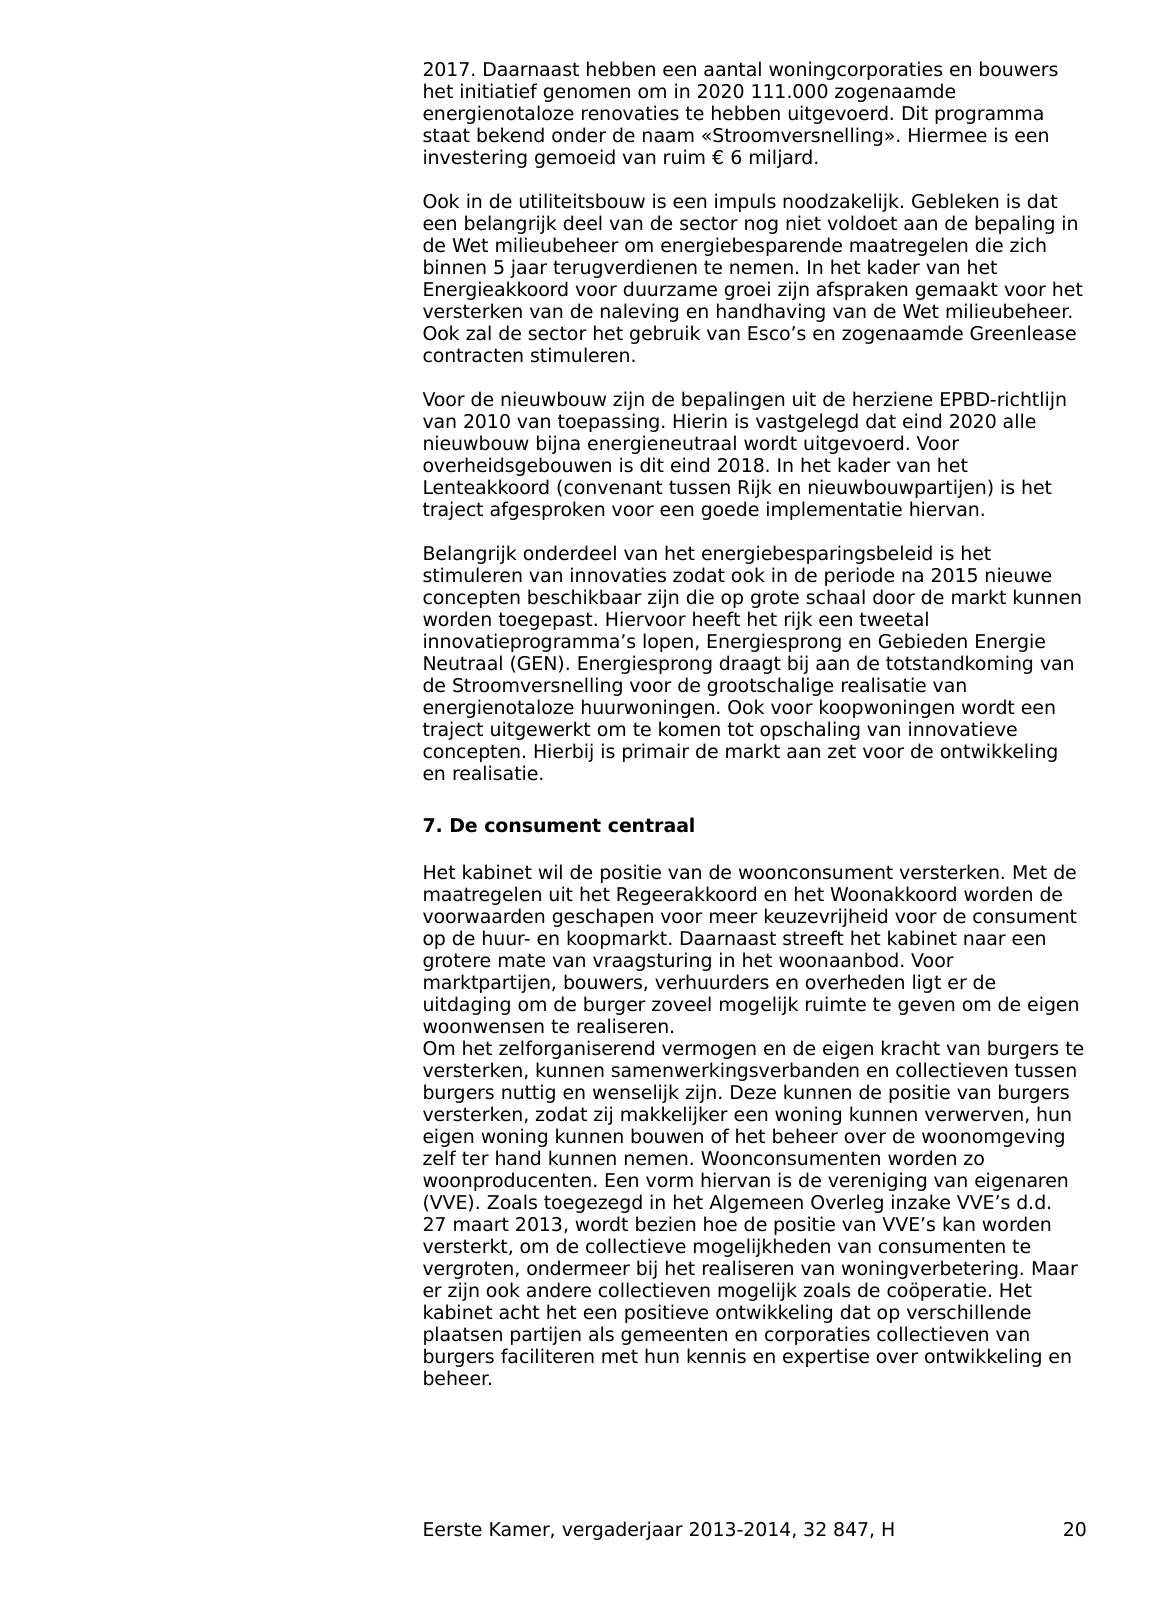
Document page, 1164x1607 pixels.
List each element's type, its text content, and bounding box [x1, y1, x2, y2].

text Om het zelforganiserend vermogen en de eigen kracht van burgers te versterken, kunnen samenwerkingsverbanden en collectieven tussen burgers nuttig en wenselijk zijn. Deze kunnen de positie van burgers versterken, zodat zij makkelijker een woning kunnen verwerven, hun eigen woning kunnen bouwen of het beheer over de woonomgeving zelf ter hand kunnen nemen. Woonconsumenten worden zo woonproducenten. Een vorm hiervan is de vereniging van eigenaren (VVE). Zoals toegezegd in het Algemeen Overleg inzake VVE’s d.d. 27 maart 2013, wordt bezien hoe de positie van VVE’s kan worden versterkt, om de collectieve mogelijkheden van consumenten te vergroten, ondermeer bij het realiseren van woningverbetering. Maar er zijn ook andere collectieven mogelijk zoals de coöperatie. Het kabinet acht het een positieve ontwikkeling dat op verschillende plaatsen partijen als gemeenten en corporaties collectieven van burgers faciliteren met hun kennis en expertise over ontwikkeling en beheer. [422, 1038, 1087, 1389]
text Ook in de utiliteitsbouw is een impuls noodzakelijk. Gebleken is dat een belangrijk deel van de sector nog niet voldoet aan de bepaling in de Wet milieubeheer om energiebesparende maatregelen die zich binnen 5 jaar terugverdienen te nemen. In het kader van het Energieakkoord voor duurzame groei zijn afspraken gemaakt voor het versterken van de naleving en handhaving van de Wet milieubeheer. Ook zal de sector het gebruik van Esco’s en zogenaamde Greenlease contracten stimuleren. [422, 191, 1087, 367]
text Belangrijk onderdeel van het energiebesparingsbeleid is het stimuleren van innovaties zodat ook in de periode na 2015 nieuwe concepten beschikbaar zijn die op grote schaal door de markt kunnen worden toegepast. Hiervoor heeft het rijk een tweetal innovatieprogramma’s lopen, Energiesprong en Gebieden Energie Neutraal (GEN). Energiesprong draagt bij aan de totstandkoming van de Stroomversnelling voor de grootschalige realisatie van energienotaloze huurwoningen. Ook voor koopwoningen wordt een traject uitgewerkt om te komen tot opschaling van innovatieve concepten. Hierbij is primair de markt aan zet voor de ontwikkeling en realisatie. [422, 543, 1087, 785]
text Het kabinet wil de positie van de woonconsument versterken. Met de maatregelen uit het Regeerakkoord en het Woonakkoord worden de voorwaarden geschapen voor meer keuzevrijheid voor de consument op de huur- en koopmarkt. Daarnaast streeft het kabinet naar een grotere mate van vraagsturing in het woonaanbod. Voor marktpartijen, bouwers, verhuurders en overheden ligt er de uitdaging om de burger zoveel mogelijk ruimte te geven om de eigen woonwensen te realiseren. [422, 862, 1087, 1038]
text Voor de nieuwbouw zijn de bepalingen uit de herziene EPBD-richtlijn van 2010 van toepassing. Hierin is vastgelegd dat eind 2020 alle nieuwbouw bijna energieneutraal wordt uitgevoerd. Voor overheidsgebouwen is dit eind 2018. In het kader van het Lenteakkoord (convenant tussen Rijk en nieuwbouwpartijen) is het traject afgesproken voor een goede implementatie hiervan. [422, 389, 1087, 521]
subtitle 7. De consument centraal [422, 815, 1087, 837]
text 2017. Daarnaast hebben een aantal woningcorporaties en bouwers het initiatief genomen om in 2020 111.000 zogenaamde energienotaloze renovaties te hebben uitgevoerd. Dit programma staat bekend onder de naam «Stroomversnelling». Hiermee is een investering gemoeid van ruim € 6 miljard. [422, 59, 1087, 169]
